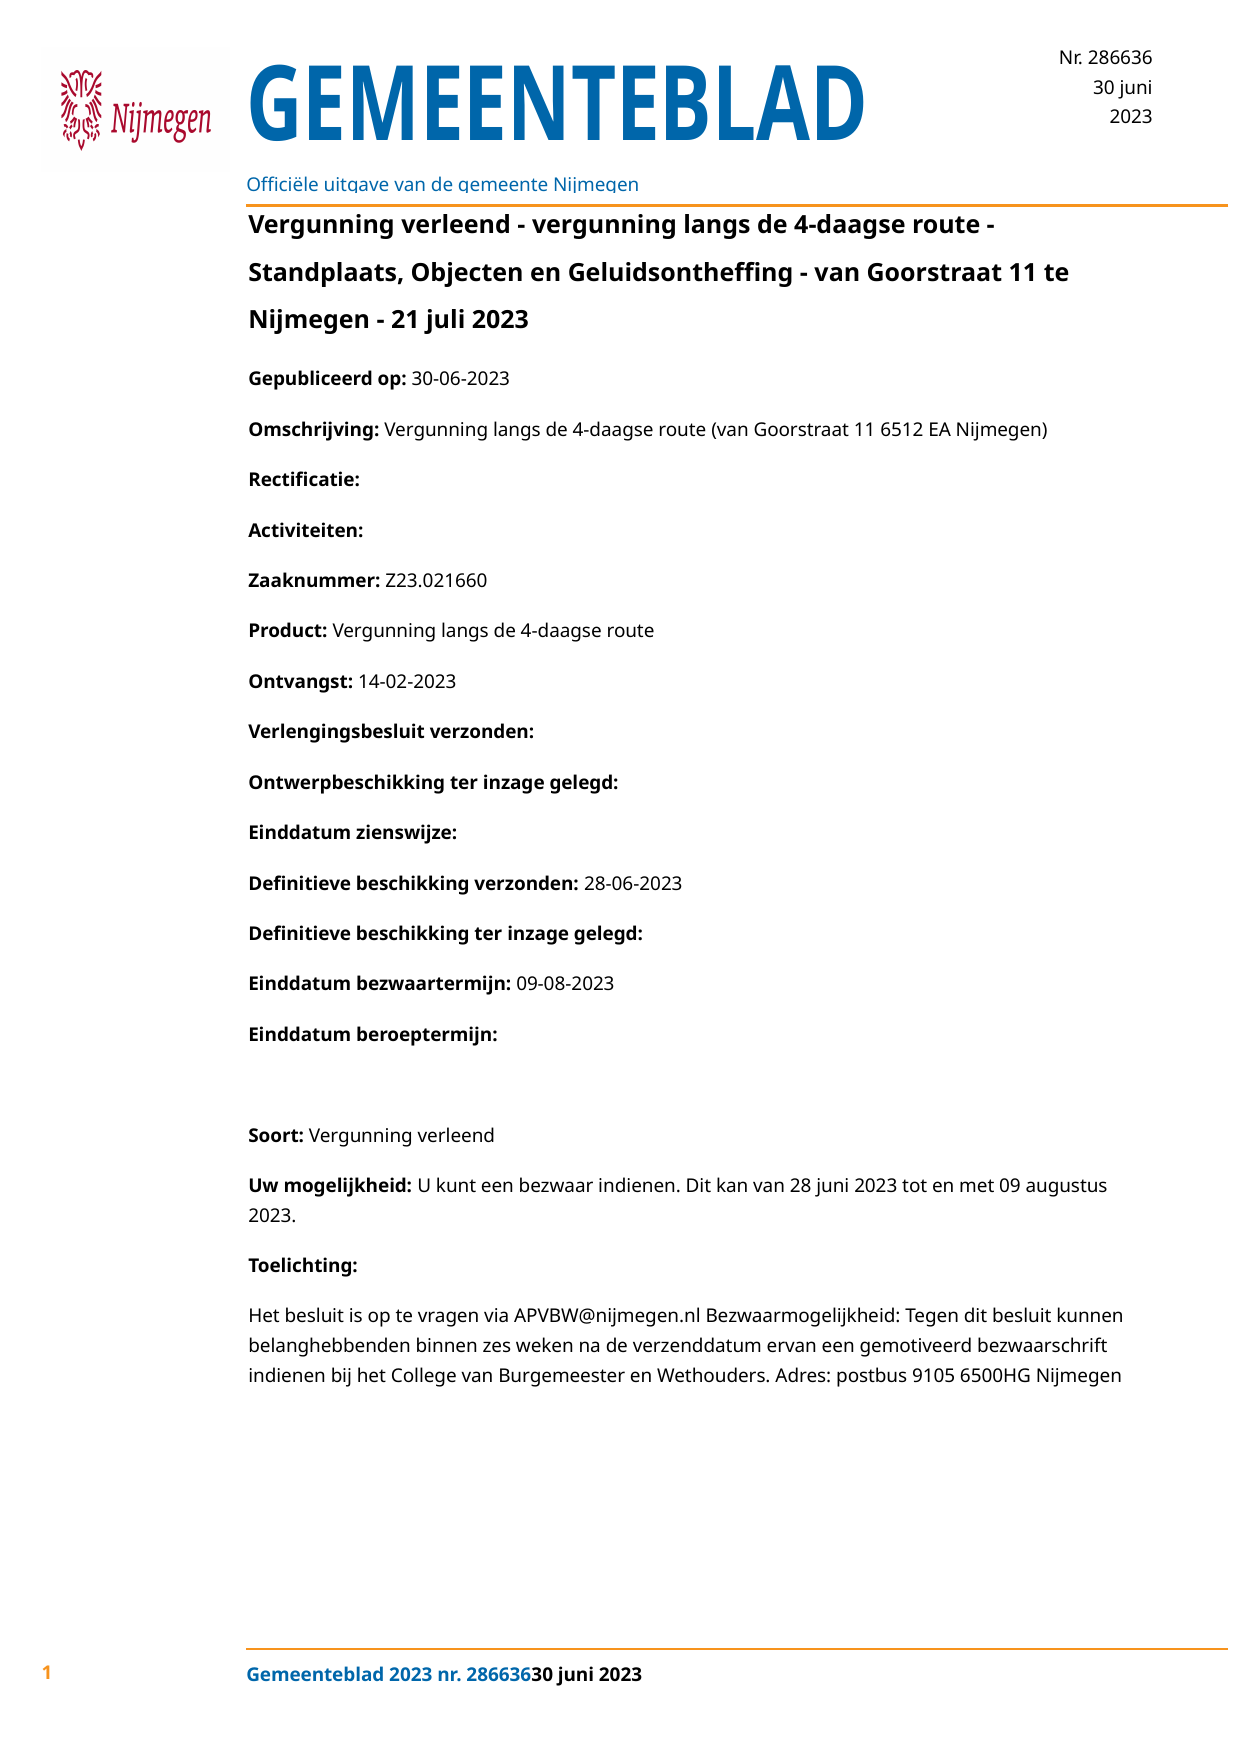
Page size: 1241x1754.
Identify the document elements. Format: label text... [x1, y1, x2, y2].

text Einddatum zienswijze: [248, 819, 1152, 845]
picture [41, 47, 231, 172]
text Ontvangst: 14-02-2023 [248, 668, 1152, 694]
text Definitieve beschikking verzonden: 28-06-2023 [248, 870, 1152, 895]
text Gepubliceerd op: 30-06-2023 [248, 366, 1152, 391]
text Definitieve beschikking ter inzage gelegd: [248, 920, 1152, 946]
text Het besluit is op te vragen via APVBW@nijmegen.nl Bezwaarmogelijkheid: Tegen dit besluit kunnen belanghebbenden binnen zes weken na de verzenddatum ervan een gemotiveerd bezwaarschrift indienen bij het College van Burgemeester en Wethouders. Adres: postbus 9105 6500HG Nijmegen [248, 1303, 1152, 1387]
text Soort: Vergunning verleend [248, 1122, 1152, 1147]
text Omschrijving: Vergunning langs de 4-daagse route (van Goorstraat 11 6512 EA Nijmegen) [248, 416, 1152, 442]
text Einddatum bezwaartermijn: 09-08-2023 [248, 971, 1152, 996]
text Activiteiten: [248, 517, 1152, 542]
text Rectificatie: [248, 466, 1152, 492]
text Vergunning verleend - vergunning langs de 4-daagse route - Standplaats, Objecten en Geluidsontheffing - van Goorstraat 11 te Nijmegen - 21 juli 2023 [248, 207, 1152, 336]
text Product: Vergunning langs de 4-daagse route [248, 618, 1152, 643]
text Zaaknummer: Z23.021660 [248, 567, 1152, 593]
text Einddatum beroeptermijn: [248, 1021, 1152, 1047]
text Ontwerpbeschikking ter inzage gelegd: [248, 769, 1152, 794]
text Uw mogelijkheid: U kunt een bezwaar indienen. Dit kan van 28 juni 2023 tot en met 09 augustus 2023. [248, 1172, 1152, 1227]
text Verlengingsbesluit verzonden: [248, 718, 1152, 744]
text Toelichting: [248, 1252, 1152, 1278]
